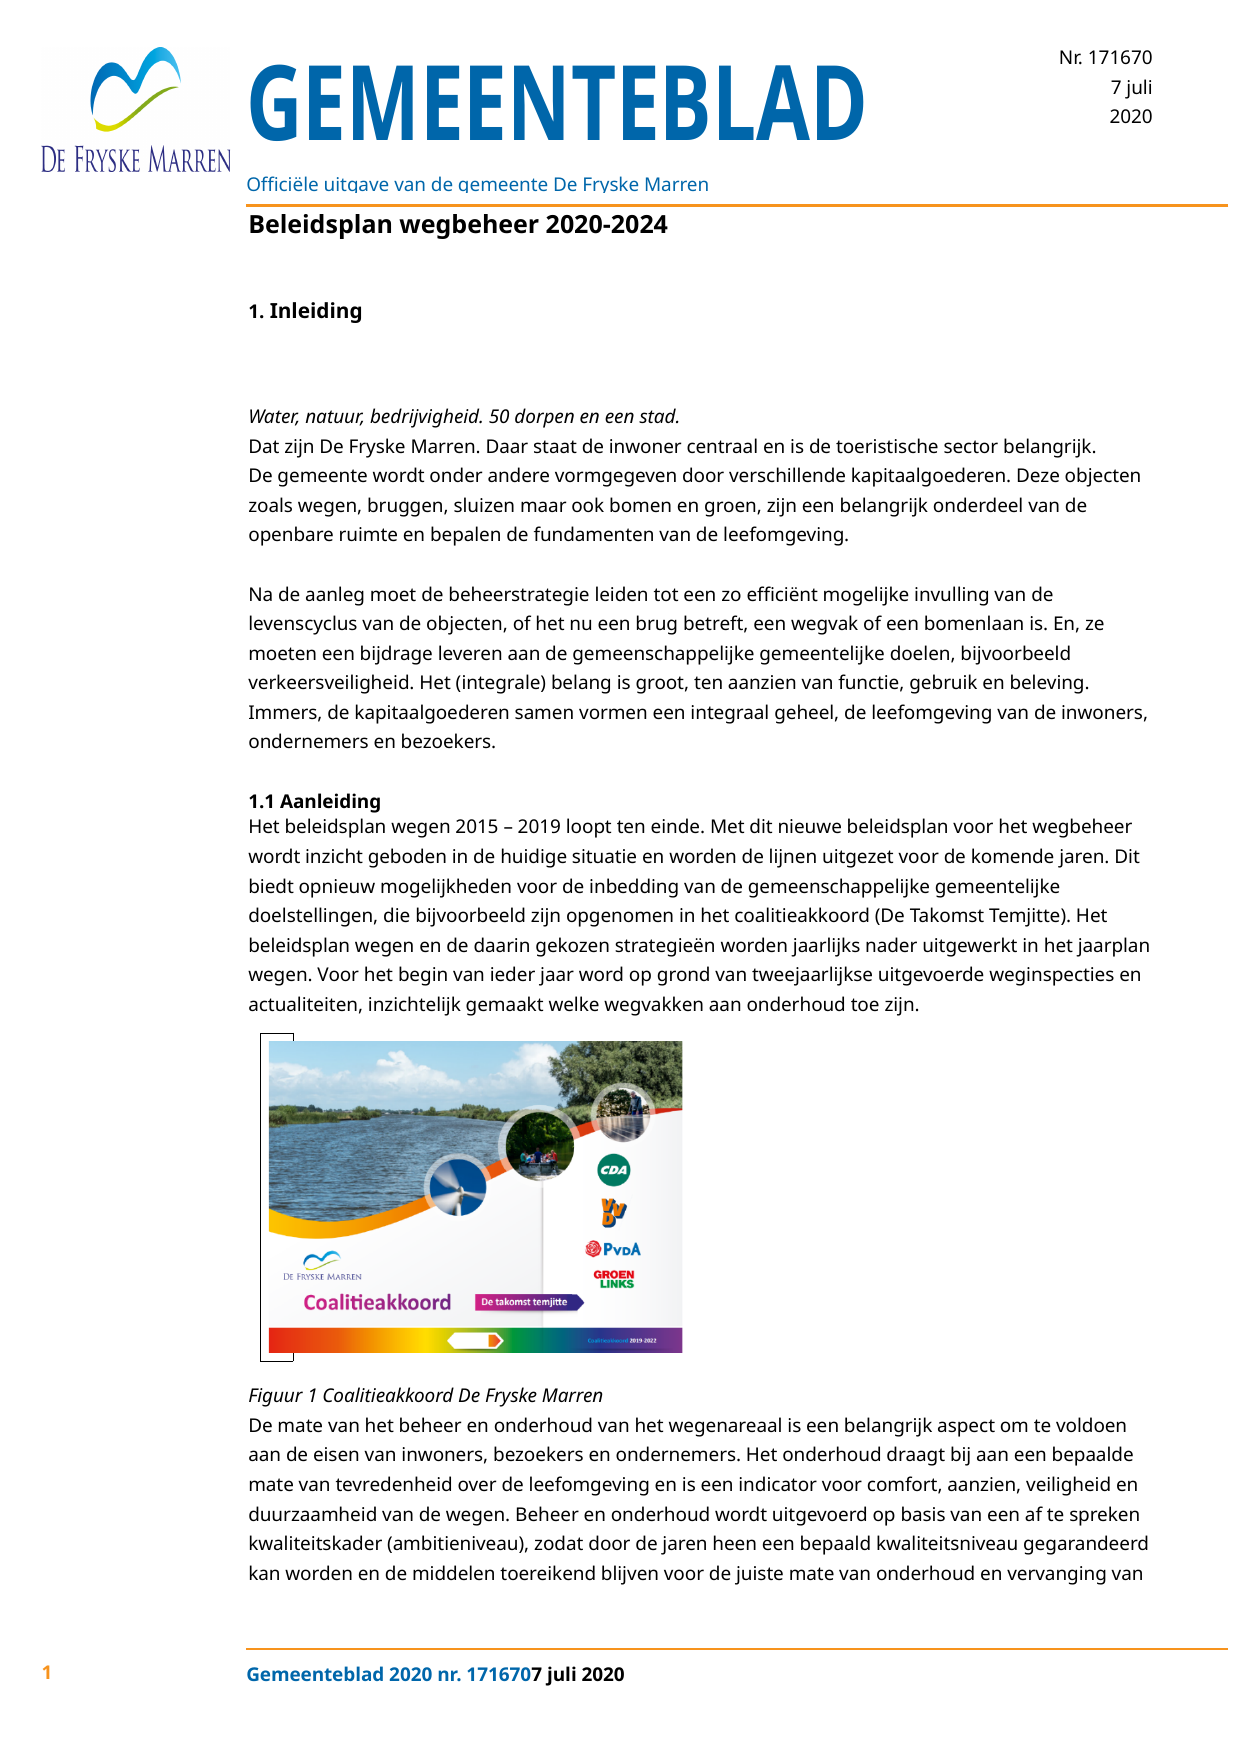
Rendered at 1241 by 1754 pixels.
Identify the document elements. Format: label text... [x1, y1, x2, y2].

text 1. Inleiding [248, 296, 1152, 324]
text Het beleidsplan wegen 2015 – 2019 loopt ten einde. Met dit nieuwe beleidsplan voor het wegbeheer wordt inzicht geboden in de huidige situatie en worden de lijnen uitgezet voor de komende jaren. Dit biedt opnieuw mogelijkheden voor de inbedding van de gemeenschappelijke gemeentelijke doelstellingen, die bijvoorbeeld zijn opgenomen in het coalitieakkoord (De Takomst Temjitte). Het beleidsplan wegen en de daarin gekozen strategieën worden jaarlijks nader uitgewerkt in het jaarplan wegen. Voor het begin van ieder jaar word op grond van tweejaarlijkse uitgevoerde weginspecties en actualiteiten, inzichtelijk gemaakt welke wegvakken aan onderhoud toe zijn. [248, 814, 1152, 1017]
text 1.1 Aanleiding [248, 788, 1152, 814]
picture [268, 1041, 683, 1353]
text Figuur 1 Coalitieakkoord De Fryske Marren [248, 1382, 1152, 1408]
picture [41, 47, 231, 172]
text Na de aanleg moet de beheerstrategie leiden tot een zo efficiënt mogelijke invulling van de levenscyclus van de objecten, of het nu een brug betreft, een wegvak of een bomenlaan is. En, ze moeten een bijdrage leveren aan de gemeenschappelijke gemeentelijke doelen, bijvoorbeeld verkeersveiligheid. Het (integrale) belang is groot, ten aanzien van functie, gebruik en beleving. Immers, de kapitaalgoederen samen vormen een integraal geheel, de leefomgeving van de inwoners, ondernemers en bezoekers. [248, 581, 1152, 754]
text De mate van het beheer en onderhoud van het wegenareaal is een belangrijk aspect om te voldoen aan de eisen van inwoners, bezoekers en ondernemers. Het onderhoud draagt bij aan een bepaalde mate van tevredenheid over de leefomgeving en is een indicator voor comfort, aanzien, veiligheid en duurzaamheid van de wegen. Beheer en onderhoud wordt uitgevoerd op basis van een af te spreken kwaliteitskader (ambitieniveau), zodat door de jaren heen een bepaald kwaliteitsniveau gegarandeerd kan worden en de middelen toereikend blijven voor de juiste mate van onderhoud en vervanging van [248, 1412, 1152, 1586]
text Dat zijn De Fryske Marren. Daar staat de inwoner centraal en is de toeristische sector belangrijk. [248, 433, 1152, 459]
text Beleidsplan wegbeheer 2020-2024 [248, 207, 1152, 241]
text De gemeente wordt onder andere vormgegeven door verschillende kapitaalgoederen. Deze objecten zoals wegen, bruggen, sluizen maar ook bomen en groen, zijn een belangrijk onderdeel van de openbare ruimte en bepalen de fundamenten van de leefomgeving. [248, 462, 1152, 547]
text Water, natuur, bedrijvigheid. 50 dorpen en een stad. [248, 403, 1152, 429]
